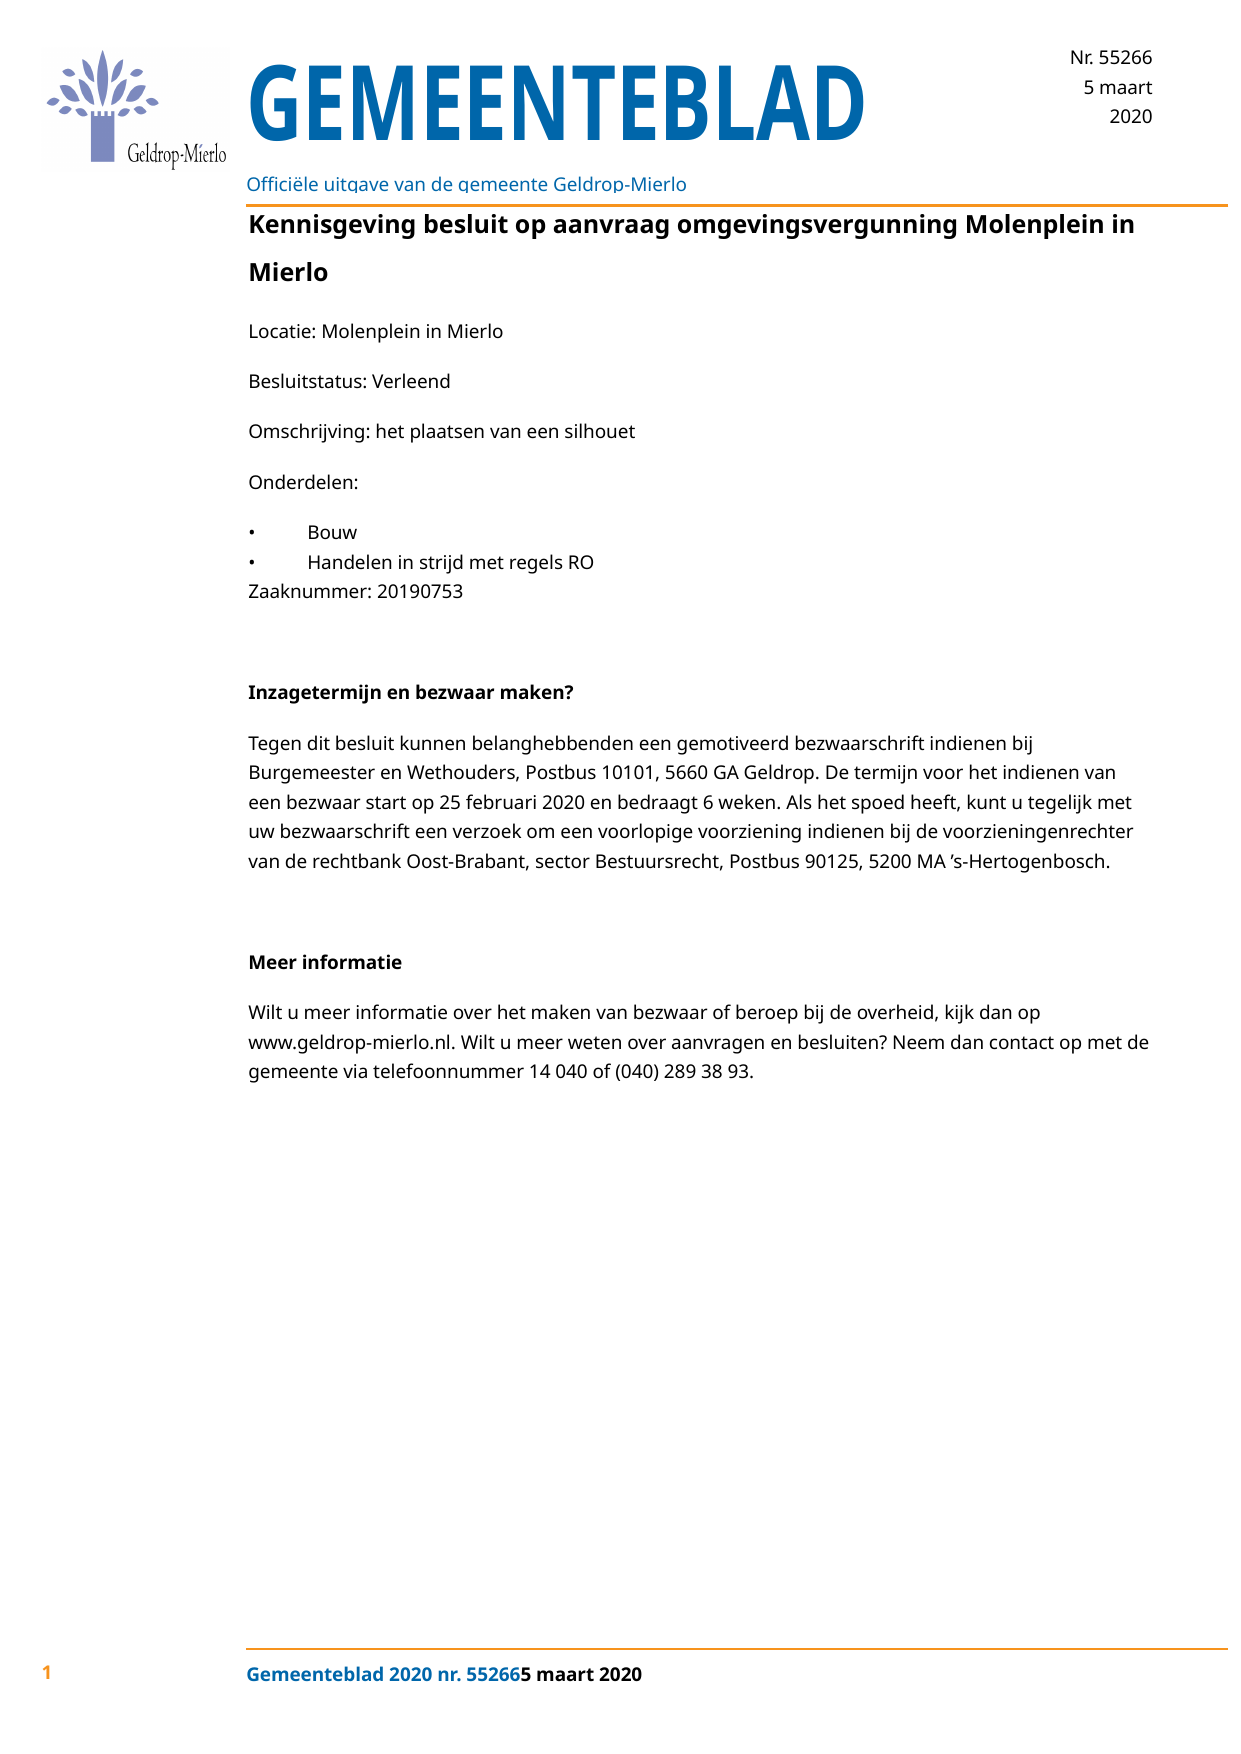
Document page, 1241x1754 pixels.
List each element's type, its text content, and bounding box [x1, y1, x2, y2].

text Besluitstatus: Verleend [248, 368, 1152, 394]
text Locatie: Molenplein in Mierlo [248, 318, 1152, 344]
list Handelen in strijd met regels RO [248, 549, 1152, 575]
text Tegen dit besluit kunnen belanghebbenden een gemotiveerd bezwaarschrift indienen bij Burgemeester en Wethouders, Postbus 10101, 5660 GA Geldrop. De termijn voor het indienen van een bezwaar start op 25 februari 2020 en bedraagt 6 weken. Als het spoed heeft, kunt u tegelijk met uw bezwaarschrift een verzoek om een voorlopige voorziening indienen bij de voorzieningenrechter van de rechtbank Oost-Brabant, sector Bestuursrecht, Postbus 90125, 5200 MA ’s-Hertogenbosch. [248, 730, 1152, 874]
text Inzagetermijn en bezwaar maken? [248, 679, 1152, 705]
picture [41, 47, 231, 172]
text Zaaknummer: 20190753 [248, 579, 1152, 604]
text Omschrijving: het plaatsen van een silhouet [248, 419, 1152, 444]
list Bouw [248, 519, 1152, 545]
text Kennisgeving besluit op aanvraag omgevingsvergunning Molenplein in Mierlo [248, 207, 1152, 288]
text Meer informatie [248, 949, 1152, 975]
text Wilt u meer informatie over het maken van bezwaar of beroep bij de overheid, kijk dan op www.geldrop-mierlo.nl. Wilt u meer weten over aanvragen en besluiten? Neem dan contact op met de gemeente via telefoonnummer 14 040 of (040) 289 38 93. [248, 999, 1152, 1084]
text Onderdelen: [248, 469, 1152, 495]
